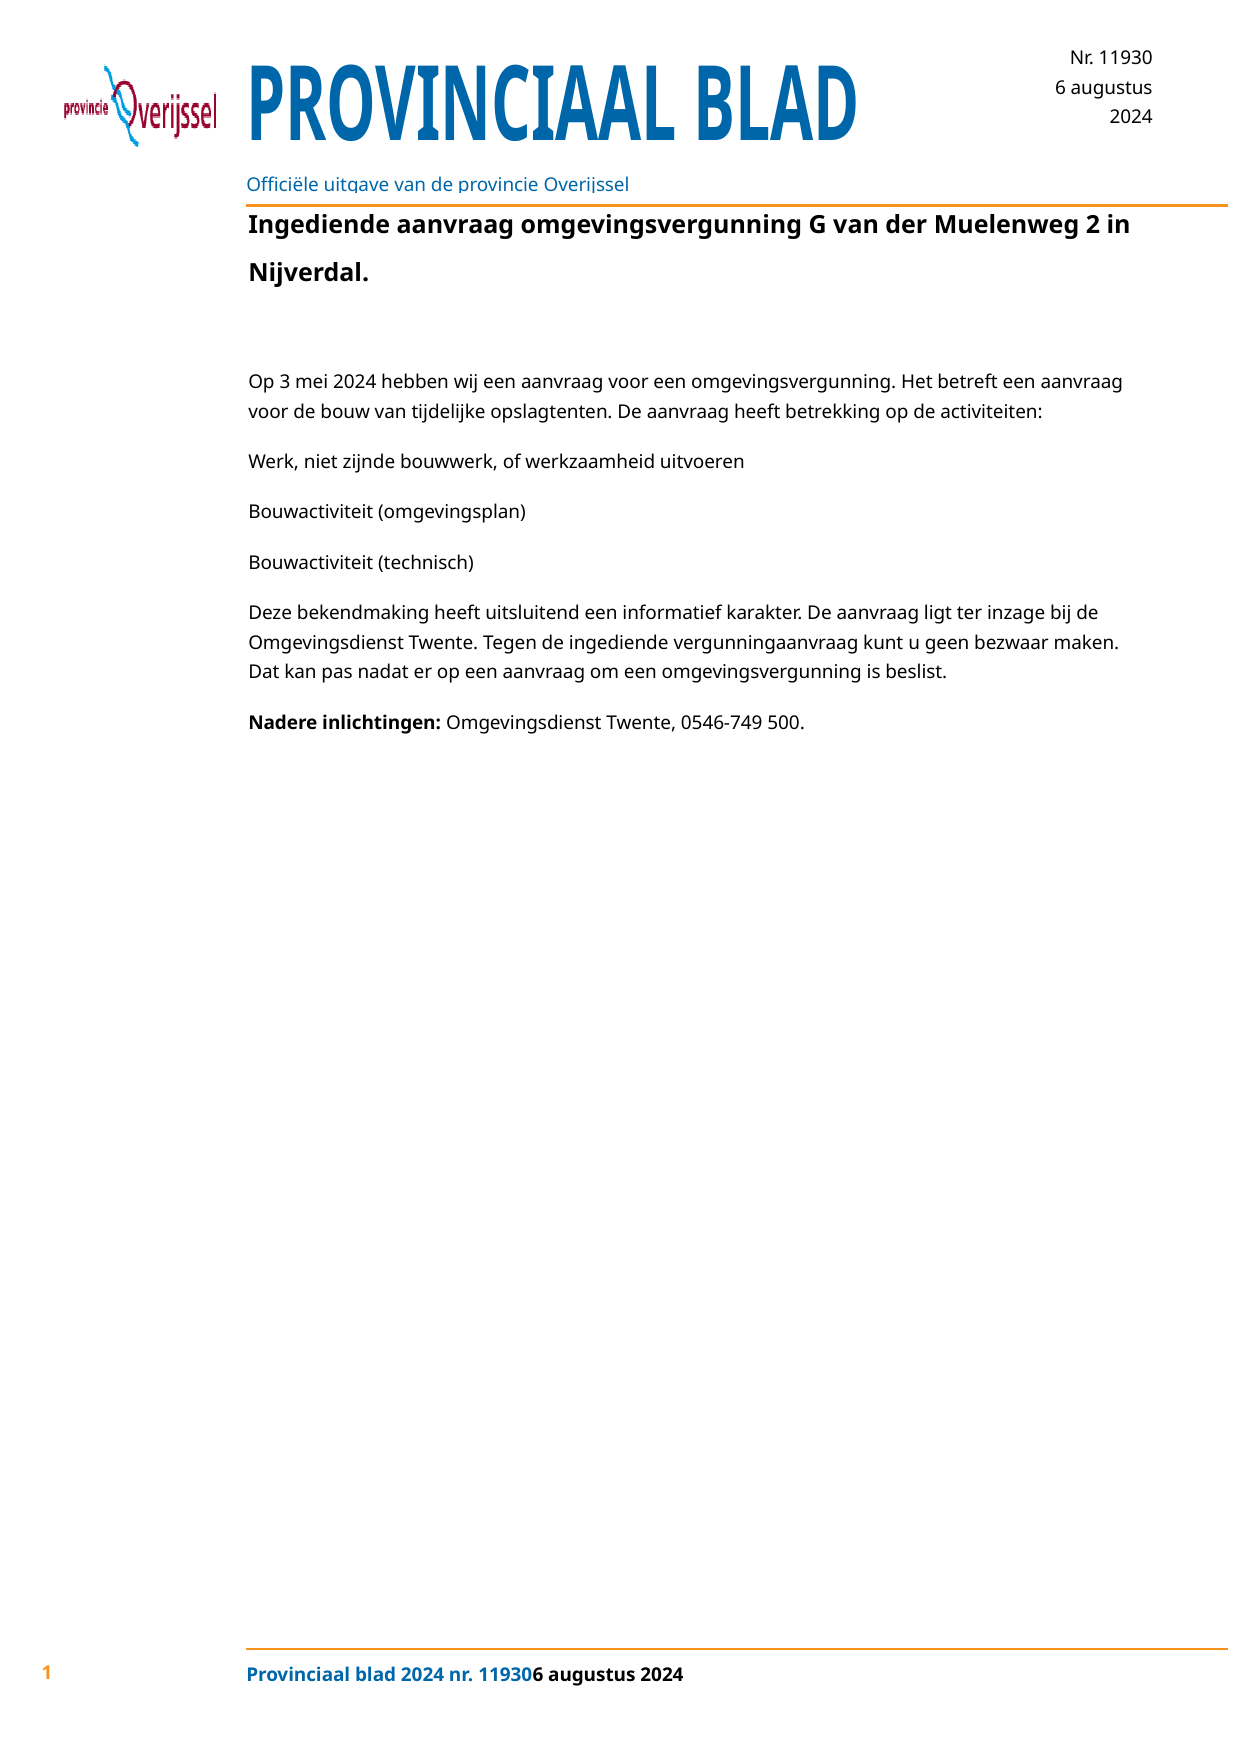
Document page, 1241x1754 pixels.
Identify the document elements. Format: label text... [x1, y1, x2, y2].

text Nadere inlichtingen: Omgevingsdienst Twente, 0546-749 500. [248, 709, 1152, 735]
text Op 3 mei 2024 hebben wij een aanvraag voor een omgevingsvergunning. Het betreft een aanvraag voor de bouw van tijdelijke opslagtenten. De aanvraag heeft betrekking op de activiteiten: [248, 368, 1152, 424]
text Deze bekendmaking heeft uitsluitend een informatief karakter. De aanvraag ligt ter inzage bij de Omgevingsdienst Twente. Tegen de ingediende vergunningaanvraag kunt u geen bezwaar maken. Dat kan pas nadat er op een aanvraag om een omgevingsvergunning is beslist. [248, 599, 1152, 684]
text Bouwactiviteit (omgevingsplan) [248, 499, 1152, 524]
picture [41, 47, 231, 172]
text Ingediende aanvraag omgevingsvergunning G van der Muelenweg 2 in Nijverdal. [248, 207, 1152, 288]
text Bouwactiviteit (technisch) [248, 549, 1152, 575]
text Werk, niet zijnde bouwwerk, of werkzaamheid uitvoeren [248, 448, 1152, 474]
